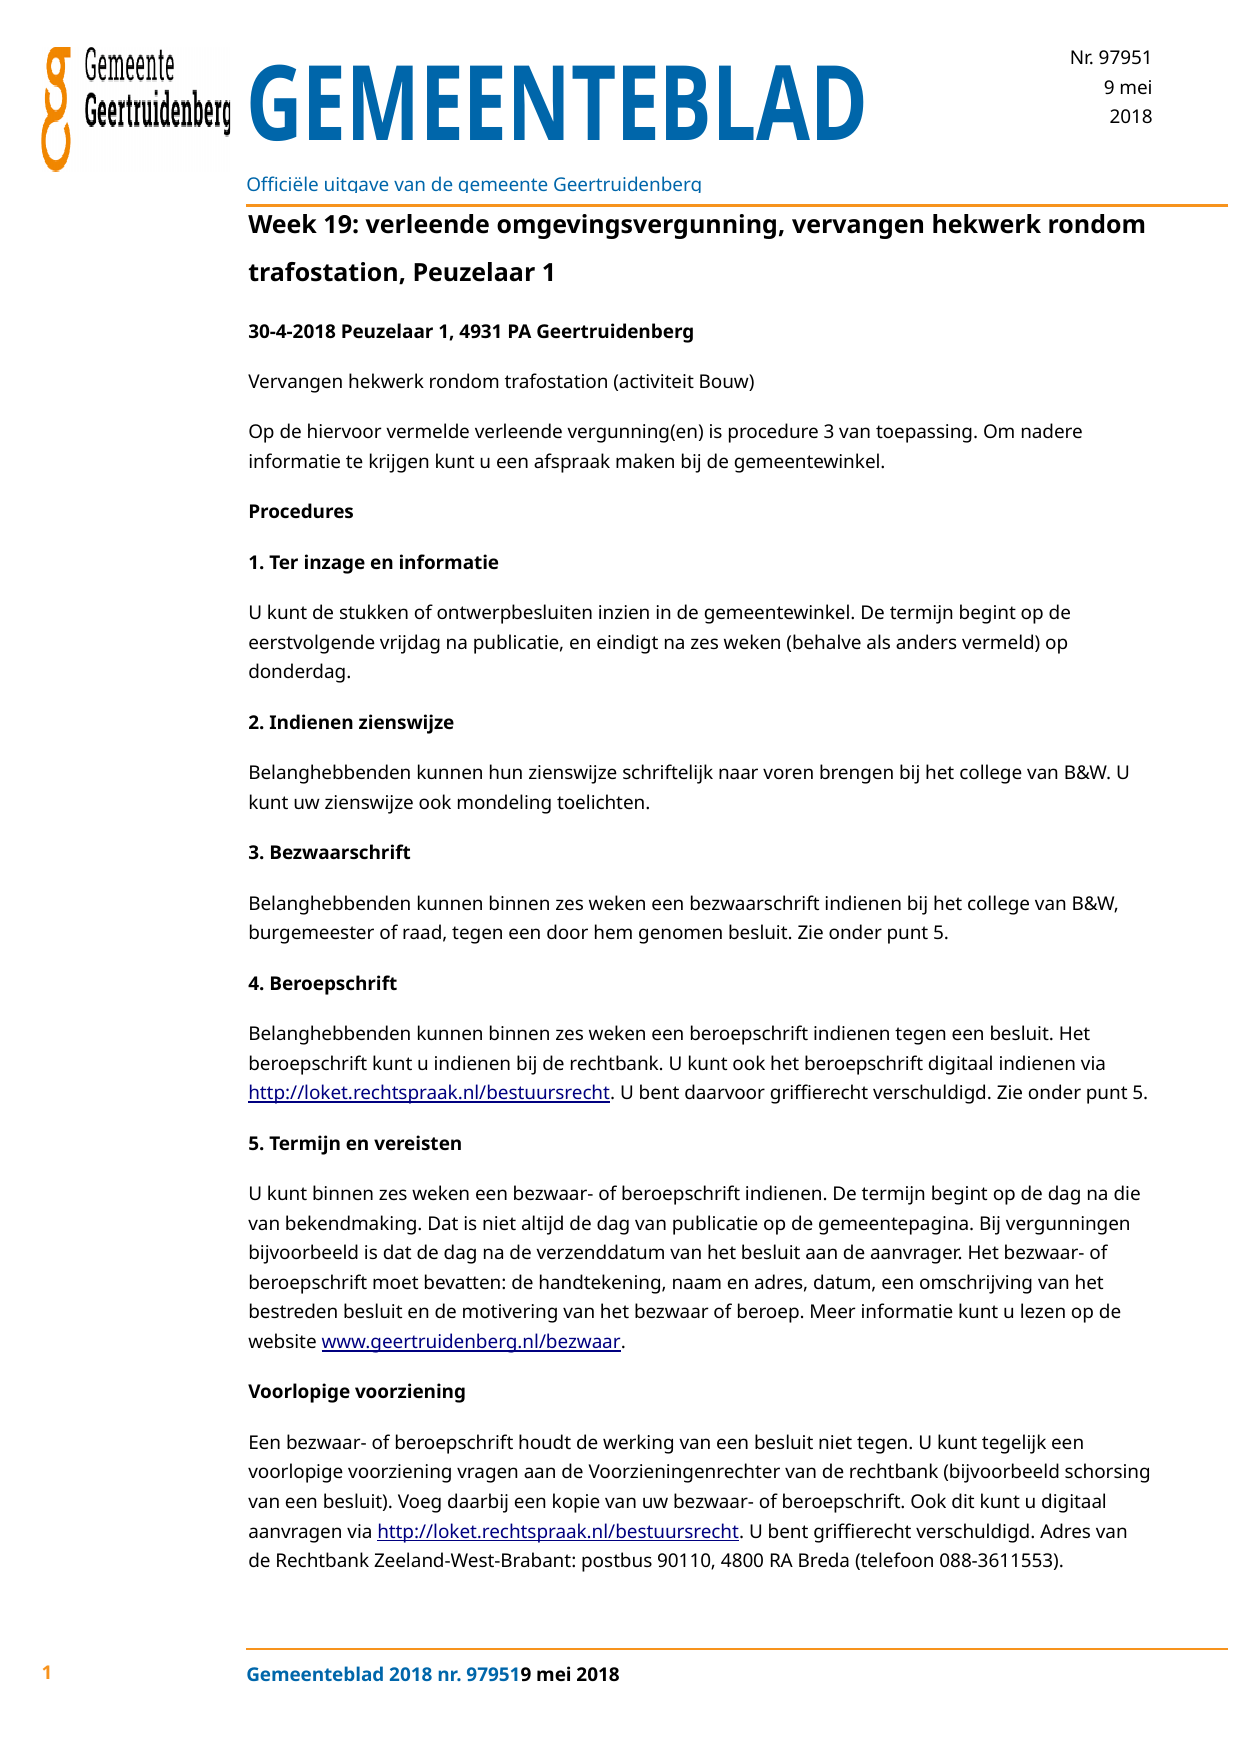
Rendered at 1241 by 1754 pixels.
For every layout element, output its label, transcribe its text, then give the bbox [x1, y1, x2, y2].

text 3. Bezwaarschrift [248, 839, 1152, 865]
text U kunt binnen zes weken een bezwaar- of beroepschrift indienen. De termijn begint op de dag na die van bekendmaking. Dat is niet altijd de dag van publicatie op de gemeentepagina. Bij vergunningen bijvoorbeeld is dat de dag na de verzenddatum van het besluit aan de aanvrager. Het bezwaar- of beroepschrift moet bevatten: de handtekening, naam en adres, datum, een omschrijving van het bestreden besluit en de motivering van het bezwaar of beroep. Meer informatie kunt u lezen op de website www.geertruidenberg.nl/bezwaar. [248, 1180, 1152, 1354]
text Vervangen hekwerk rondom trafostation (activiteit Bouw) [248, 368, 1152, 394]
picture [41, 47, 231, 172]
text 5. Termijn en vereisten [248, 1130, 1152, 1156]
text U kunt de stukken of ontwerpbesluiten inzien in de gemeentewinkel. De termijn begint op de eerstvolgende vrijdag na publicatie, en eindigt na zes weken (behalve als anders vermeld) op donderdag. [248, 599, 1152, 684]
text 1. Ter inzage en informatie [248, 549, 1152, 575]
text Een bezwaar- of beroepschrift houdt de werking van een besluit niet tegen. U kunt tegelijk een voorlopige voorziening vragen aan de Voorzieningenrechter van de rechtbank (bijvoorbeeld schorsing van een besluit). Voeg daarbij een kopie van uw bezwaar- of beroepschrift. Ook dit kunt u digitaal aanvragen via http://loket.rechtspraak.nl/bestuursrecht. U bent griffierecht verschuldigd. Adres van de Rechtbank Zeeland-West-Brabant: postbus 90110, 4800 RA Breda (telefoon 088-3611553). [248, 1429, 1152, 1573]
text Week 19: verleende omgevingsvergunning, vervangen hekwerk rondom trafostation, Peuzelaar 1 [248, 207, 1152, 288]
text 30-4-2018 Peuzelaar 1, 4931 PA Geertruidenberg [248, 318, 1152, 344]
text Procedures [248, 499, 1152, 524]
text Belanghebbenden kunnen binnen zes weken een beroepschrift indienen tegen een besluit. Het beroepschrift kunt u indienen bij de rechtbank. U kunt ook het beroepschrift digitaal indienen via http://loket.rechtspraak.nl/bestuursrecht. U bent daarvoor griffierecht verschuldigd. Zie onder punt 5. [248, 1020, 1152, 1105]
text 4. Beroepschrift [248, 970, 1152, 996]
text 2. Indienen zienswijze [248, 709, 1152, 735]
text Belanghebbenden kunnen binnen zes weken een bezwaarschrift indienen bij het college van B&W, burgemeester of raad, tegen een door hem genomen besluit. Zie onder punt 5. [248, 890, 1152, 945]
text Op de hiervoor vermelde verleende vergunning(en) is procedure 3 van toepassing. Om nadere informatie te krijgen kunt u een afspraak maken bij de gemeentewinkel. [248, 419, 1152, 474]
text Voorlopige voorziening [248, 1379, 1152, 1404]
text Belanghebbenden kunnen hun zienswijze schriftelijk naar voren brengen bij het college van B&W. U kunt uw zienswijze ook mondeling toelichten. [248, 759, 1152, 815]
